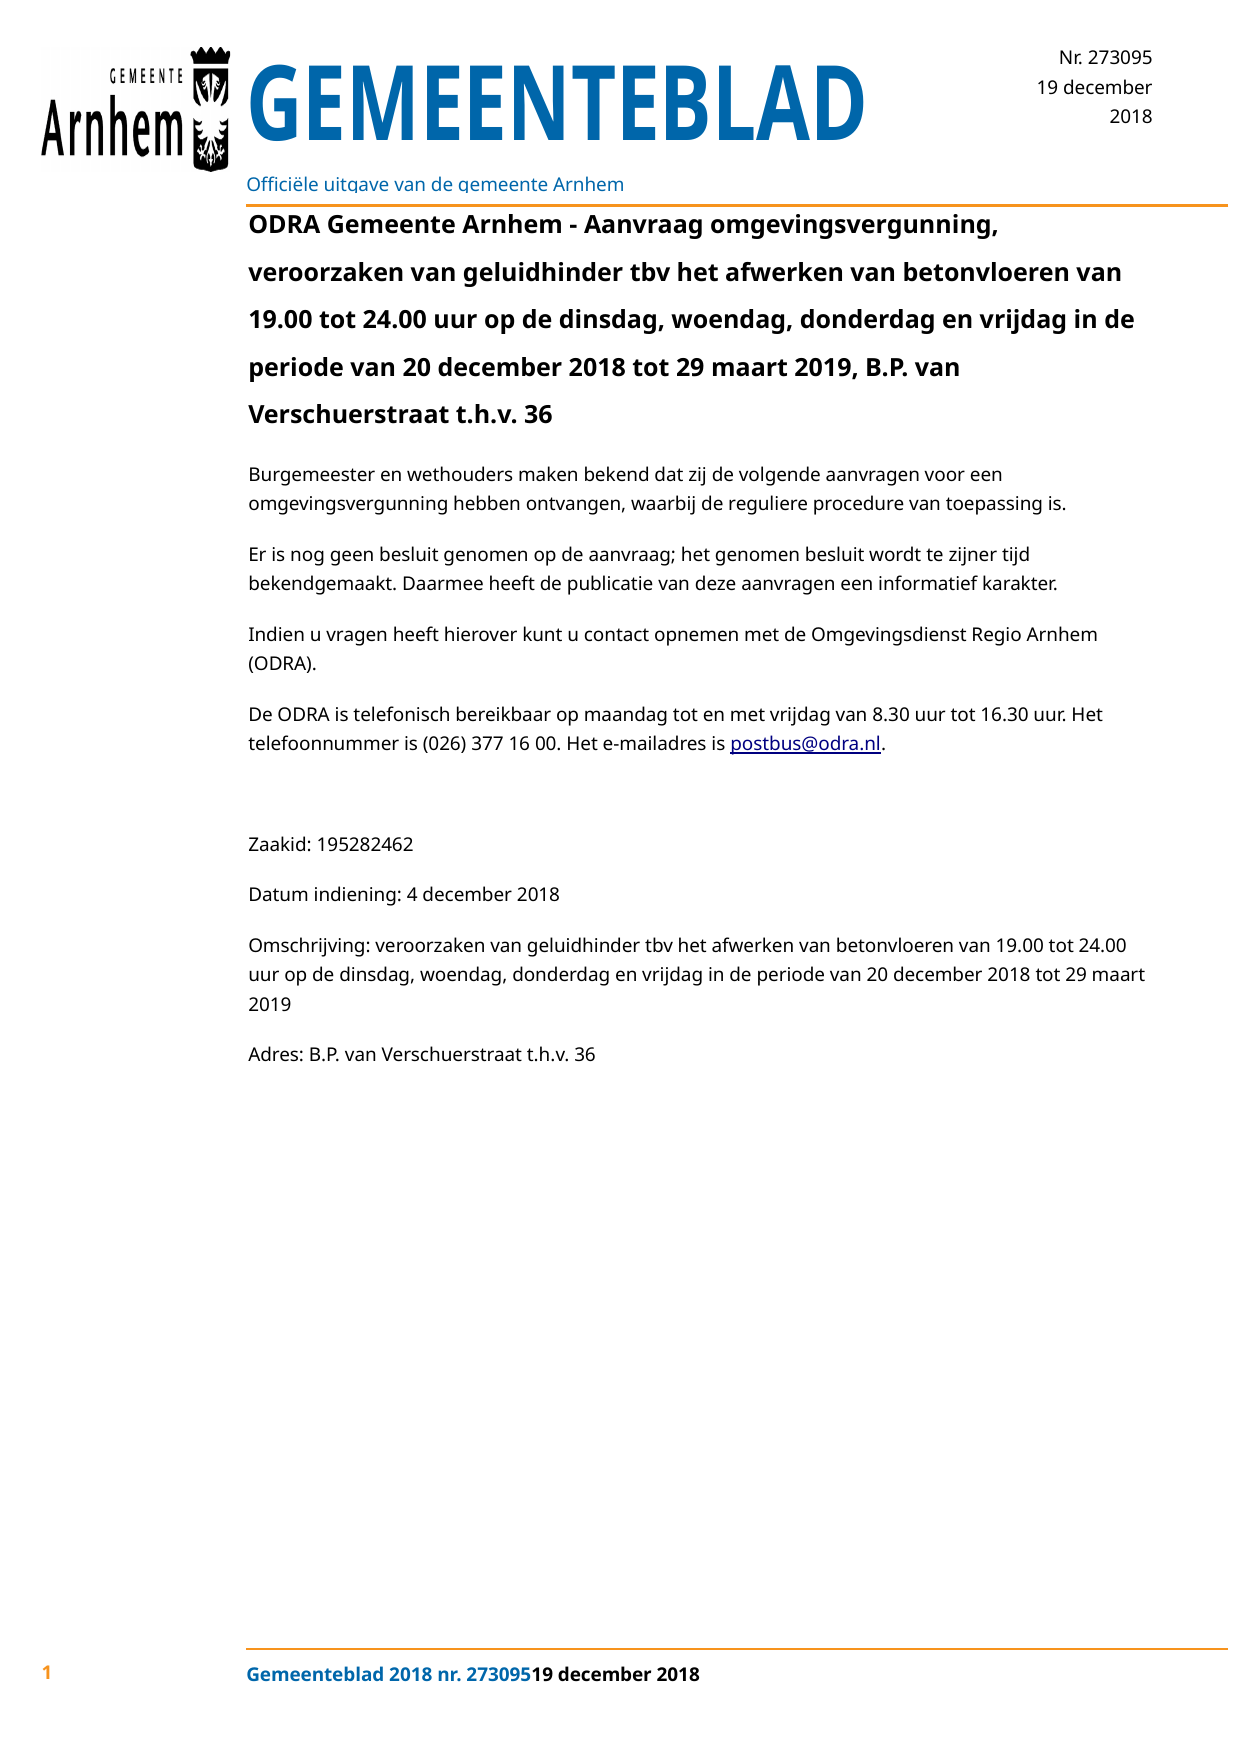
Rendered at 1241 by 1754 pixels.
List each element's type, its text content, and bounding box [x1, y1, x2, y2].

text Burgemeester en wethouders maken bekend dat zij de volgende aanvragen voor een omgevingsvergunning hebben ontvangen, waarbij de reguliere procedure van toepassing is. [248, 461, 1152, 516]
picture [41, 47, 231, 172]
text Omschrijving: veroorzaken van geluidhinder tbv het afwerken van betonvloeren van 19.00 tot 24.00 uur op de dinsdag, woendag, donderdag en vrijdag in de periode van 20 december 2018 tot 29 maart 2019 [248, 932, 1152, 1017]
text Datum indiening: 4 december 2018 [248, 882, 1152, 907]
text ODRA Gemeente Arnhem - Aanvraag omgevingsvergunning, veroorzaken van geluidhinder tbv het afwerken van betonvloeren van 19.00 tot 24.00 uur op de dinsdag, woendag, donderdag en vrijdag in de periode van 20 december 2018 tot 29 maart 2019, B.P. van Verschuerstraat t.h.v. 36 [248, 207, 1152, 431]
text Indien u vragen heeft hierover kunt u contact opnemen met de Omgevingsdienst Regio Arnhem (ODRA). [248, 621, 1152, 676]
text Zaakid: 195282462 [248, 831, 1152, 857]
text Er is nog geen besluit genomen op de aanvraag; het genomen besluit wordt te zijner tijd bekendgemaakt. Daarmee heeft de publicatie van deze aanvragen een informatief karakter. [248, 541, 1152, 596]
text Adres: B.P. van Verschuerstraat t.h.v. 36 [248, 1042, 1152, 1067]
text De ODRA is telefonisch bereikbaar op maandag tot en met vrijdag van 8.30 uur tot 16.30 uur. Het telefoonnummer is (026) 377 16 00. Het e-mailadres is postbus@odra.nl. [248, 701, 1152, 756]
